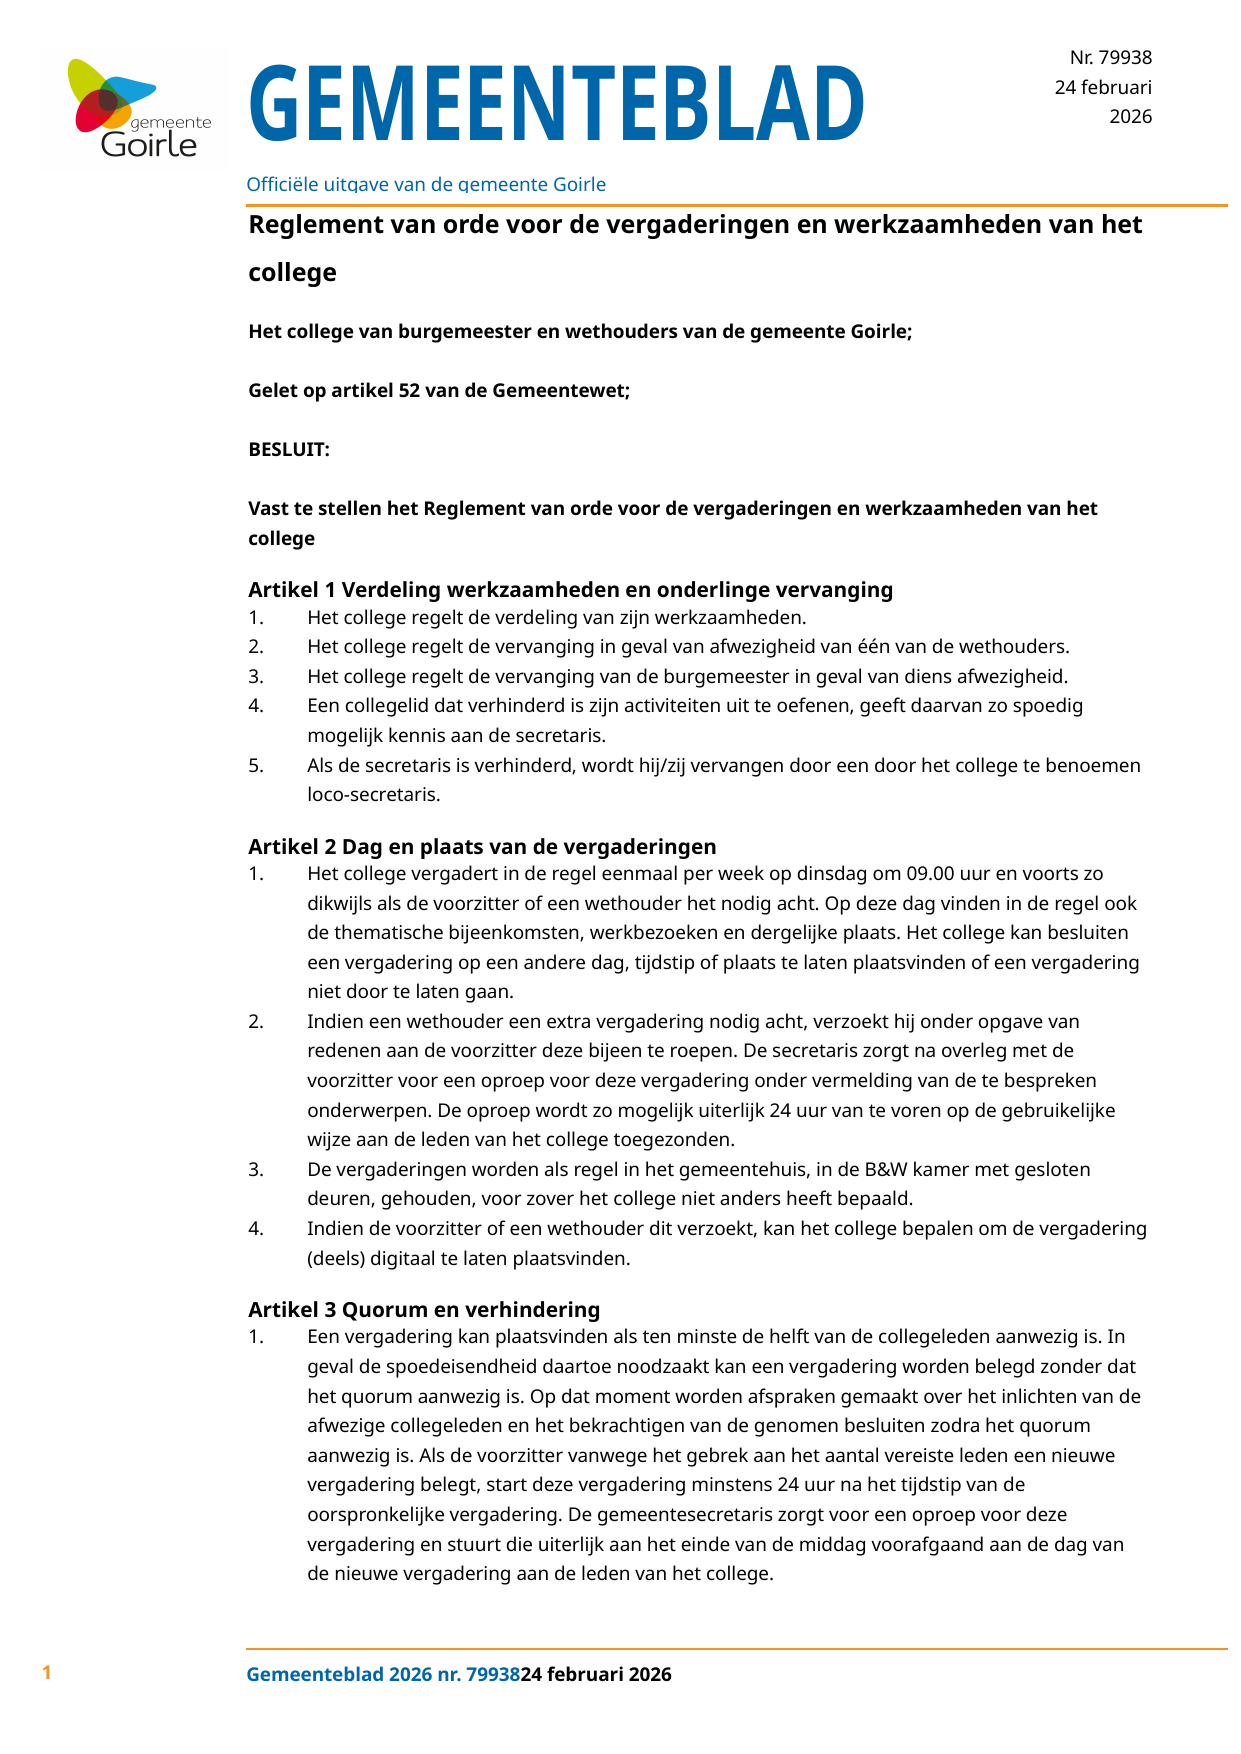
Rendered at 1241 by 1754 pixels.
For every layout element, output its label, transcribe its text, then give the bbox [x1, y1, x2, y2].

text Artikel 3 Quorum en verhindering [248, 1295, 1152, 1324]
text Reglement van orde voor de vergaderingen en werkzaamheden van het college [248, 207, 1152, 288]
list Het college regelt de verdeling van zijn werkzaamheden. [248, 604, 1152, 629]
text Artikel 2 Dag en plaats van de vergaderingen [248, 832, 1152, 860]
text Gelet op artikel 52 van de Gemeentewet; [248, 377, 1152, 403]
text Vast te stellen het Reglement van orde voor de vergaderingen en werkzaamheden van het college [248, 495, 1152, 551]
picture [41, 47, 231, 172]
list Een vergadering kan plaatsvinden als ten minste de helft van de collegeleden aanwezig is. In geval de spoedeisendheid daartoe noodzaakt kan een vergadering worden belegd zonder dat het quorum aanwezig is. Op dat moment worden afspraken gemaakt over het inlichten van de afwezige collegeleden en het bekrachtigen van de genomen besluiten zodra het quorum aanwezig is. Als de voorzitter vanwege het gebrek aan het aantal vereiste leden een nieuwe vergadering belegt, start deze vergadering minstens 24 uur na het tijdstip van de oorspronkelijke vergadering. De gemeentesecretaris zorgt voor een oproep voor deze vergadering en stuurt die uiterlijk aan het einde van de middag voorafgaand aan de dag van de nieuwe vergadering aan de leden van het college. [248, 1324, 1152, 1586]
list Als de secretaris is verhinderd, wordt hij/zij vervangen door een door het college te benoemen loco-secretaris. [248, 752, 1152, 807]
text BESLUIT: [248, 436, 1152, 462]
text Artikel 1 Verdeling werkzaamheden en onderlinge vervanging [248, 575, 1152, 604]
list Het college regelt de vervanging van de burgemeester in geval van diens afwezigheid. [248, 663, 1152, 689]
list Indien de voorzitter of een wethouder dit verzoekt, kan het college bepalen om de vergadering (deels) digitaal te laten plaatsvinden. [248, 1215, 1152, 1271]
list Het college regelt de vervanging in geval van afwezigheid van één van de wethouders. [248, 633, 1152, 659]
list Het college vergadert in de regel eenmaal per week op dinsdag om 09.00 uur en voorts zo dikwijls als de voorzitter of een wethouder het nodig acht. Op deze dag vinden in de regel ook de thematische bijeenkomsten, werkbezoeken en dergelijke plaats. Het college kan besluiten een vergadering op een andere dag, tijdstip of plaats te laten plaatsvinden of een vergadering niet door te laten gaan. [248, 860, 1152, 1004]
list De vergaderingen worden als regel in het gemeentehuis, in de B&W kamer met gesloten deuren, gehouden, voor zover het college niet anders heeft bepaald. [248, 1156, 1152, 1211]
list Indien een wethouder een extra vergadering nodig acht, verzoekt hij onder opgave van redenen aan de voorzitter deze bijeen te roepen. De secretaris zorgt na overleg met de voorzitter voor een oproep voor deze vergadering onder vermelding van de te bespreken onderwerpen. De oproep wordt zo mogelijk uiterlijk 24 uur van te voren op de gebruikelijke wijze aan de leden van het college toegezonden. [248, 1008, 1152, 1152]
text Het college van burgemeester en wethouders van de gemeente Goirle; [248, 318, 1152, 344]
list Een collegelid dat verhinderd is zijn activiteiten uit te oefenen, geeft daarvan zo spoedig mogelijk kennis aan de secretaris. [248, 693, 1152, 748]
